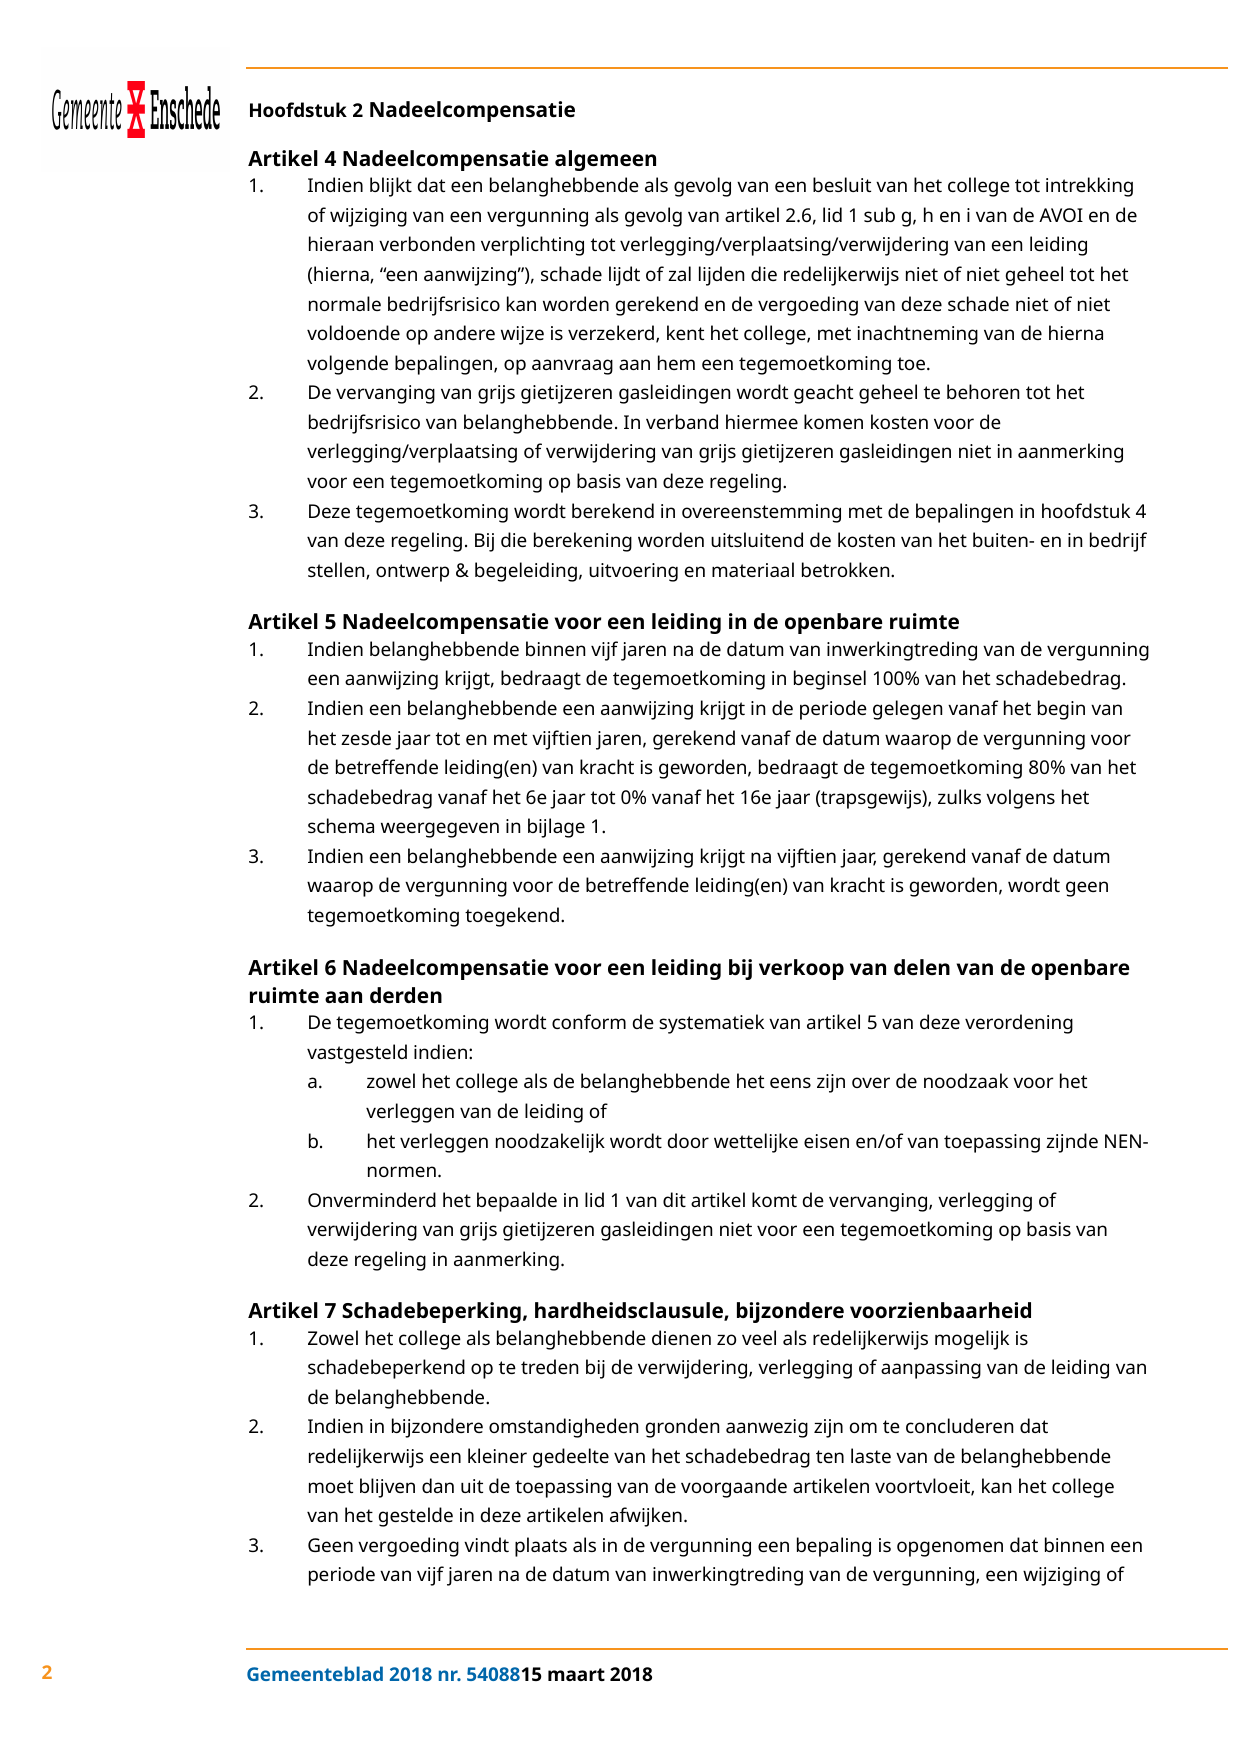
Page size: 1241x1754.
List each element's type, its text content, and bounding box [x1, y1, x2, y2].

text Artikel 6 Nadeelcompensatie voor een leiding bij verkoop van delen van de openbare ruimte aan derden [248, 953, 1152, 1009]
list het verleggen noodzakelijk wordt door wettelijke eisen en/of van toepassing zijnde NEN-normen. [307, 1128, 1152, 1183]
list Indien belanghebbende binnen vijf jaren na de datum van inwerkingtreding van de vergunning een aanwijzing krijgt, bedraagt de tegemoetkoming in beginsel 100% van het schadebedrag. [248, 636, 1152, 691]
list Geen vergoeding vindt plaats als in de vergunning een bepaling is opgenomen dat binnen een periode van vijf jaren na de datum van inwerkingtreding van de vergunning, een wijziging of [248, 1532, 1152, 1587]
picture [41, 47, 231, 172]
list zowel het college als de belanghebbende het eens zijn over de noodzaak voor het verleggen van de leiding of [307, 1069, 1152, 1124]
text Artikel 5 Nadeelcompensatie voor een leiding in de openbare ruimte [248, 607, 1152, 636]
list Zowel het college als belanghebbende dienen zo veel als redelijkerwijs mogelijk is schadebeperkend op te treden bij de verwijdering, verlegging of aanpassing van de leiding van de belanghebbende. [248, 1325, 1152, 1410]
list Indien in bijzondere omstandigheden gronden aanwezig zijn om te concluderen dat redelijkerwijs een kleiner gedeelte van het schadebedrag ten laste van de belanghebbende moet blijven dan uit de toepassing van de voorgaande artikelen voortvloeit, kan het college van het gestelde in deze artikelen afwijken. [248, 1414, 1152, 1528]
text Artikel 7 Schadebeperking, hardheidsclausule, bijzondere voorzienbaarheid [248, 1297, 1152, 1325]
list De tegemoetkoming wordt conform de systematiek van artikel 5 van deze verordening vastgesteld indien: [248, 1009, 1152, 1065]
text Hoofdstuk 2 Nadeelcompensatie [248, 95, 1152, 123]
list De vervanging van grijs gietijzeren gasleidingen wordt geacht geheel te behoren tot het bedrijfsrisico van belanghebbende. In verband hiermee komen kosten voor de verlegging/verplaatsing of verwijdering van grijs gietijzeren gasleidingen niet in aanmerking voor een tegemoetkoming op basis van deze regeling. [248, 379, 1152, 494]
list Deze tegemoetkoming wordt berekend in overeenstemming met de bepalingen in hoofdstuk 4 van deze regeling. Bij die berekening worden uitsluitend de kosten van het buiten- en in bedrijf stellen, ontwerp & begeleiding, uitvoering en materiaal betrokken. [248, 498, 1152, 583]
list Onverminderd het bepaalde in lid 1 van dit artikel komt de vervanging, verlegging of verwijdering van grijs gietijzeren gasleidingen niet voor een tegemoetkoming op basis van deze regeling in aanmerking. [248, 1187, 1152, 1272]
list Indien een belanghebbende een aanwijzing krijgt na vijftien jaar, gerekend vanaf de datum waarop de vergunning voor de betreffende leiding(en) van kracht is geworden, wordt geen tegemoetkoming toegekend. [248, 843, 1152, 928]
text Artikel 4 Nadeelcompensatie algemeen [248, 144, 1152, 172]
list Indien een belanghebbende een aanwijzing krijgt in de periode gelegen vanaf het begin van het zesde jaar tot en met vijftien jaren, gerekend vanaf de datum waarop de vergunning voor de betreffende leiding(en) van kracht is geworden, bedraagt de tegemoetkoming 80% van het schadebedrag vanaf het 6e jaar tot 0% vanaf het 16e jaar (trapsgewijs), zulks volgens het schema weergegeven in bijlage 1. [248, 695, 1152, 839]
list Indien blijkt dat een belanghebbende als gevolg van een besluit van het college tot intrekking of wijziging van een vergunning als gevolg van artikel 2.6, lid 1 sub g, h en i van de AVOI en de hieraan verbonden verplichting tot verlegging/verplaatsing/verwijdering van een leiding (hierna, “een aanwijzing”), schade lijdt of zal lijden die redelijkerwijs niet of niet geheel tot het normale bedrijfsrisico kan worden gerekend en de vergoeding van deze schade niet of niet voldoende op andere wijze is verzekerd, kent het college, met inachtneming van de hierna volgende bepalingen, op aanvraag aan hem een tegemoetkoming toe. [248, 172, 1152, 376]
